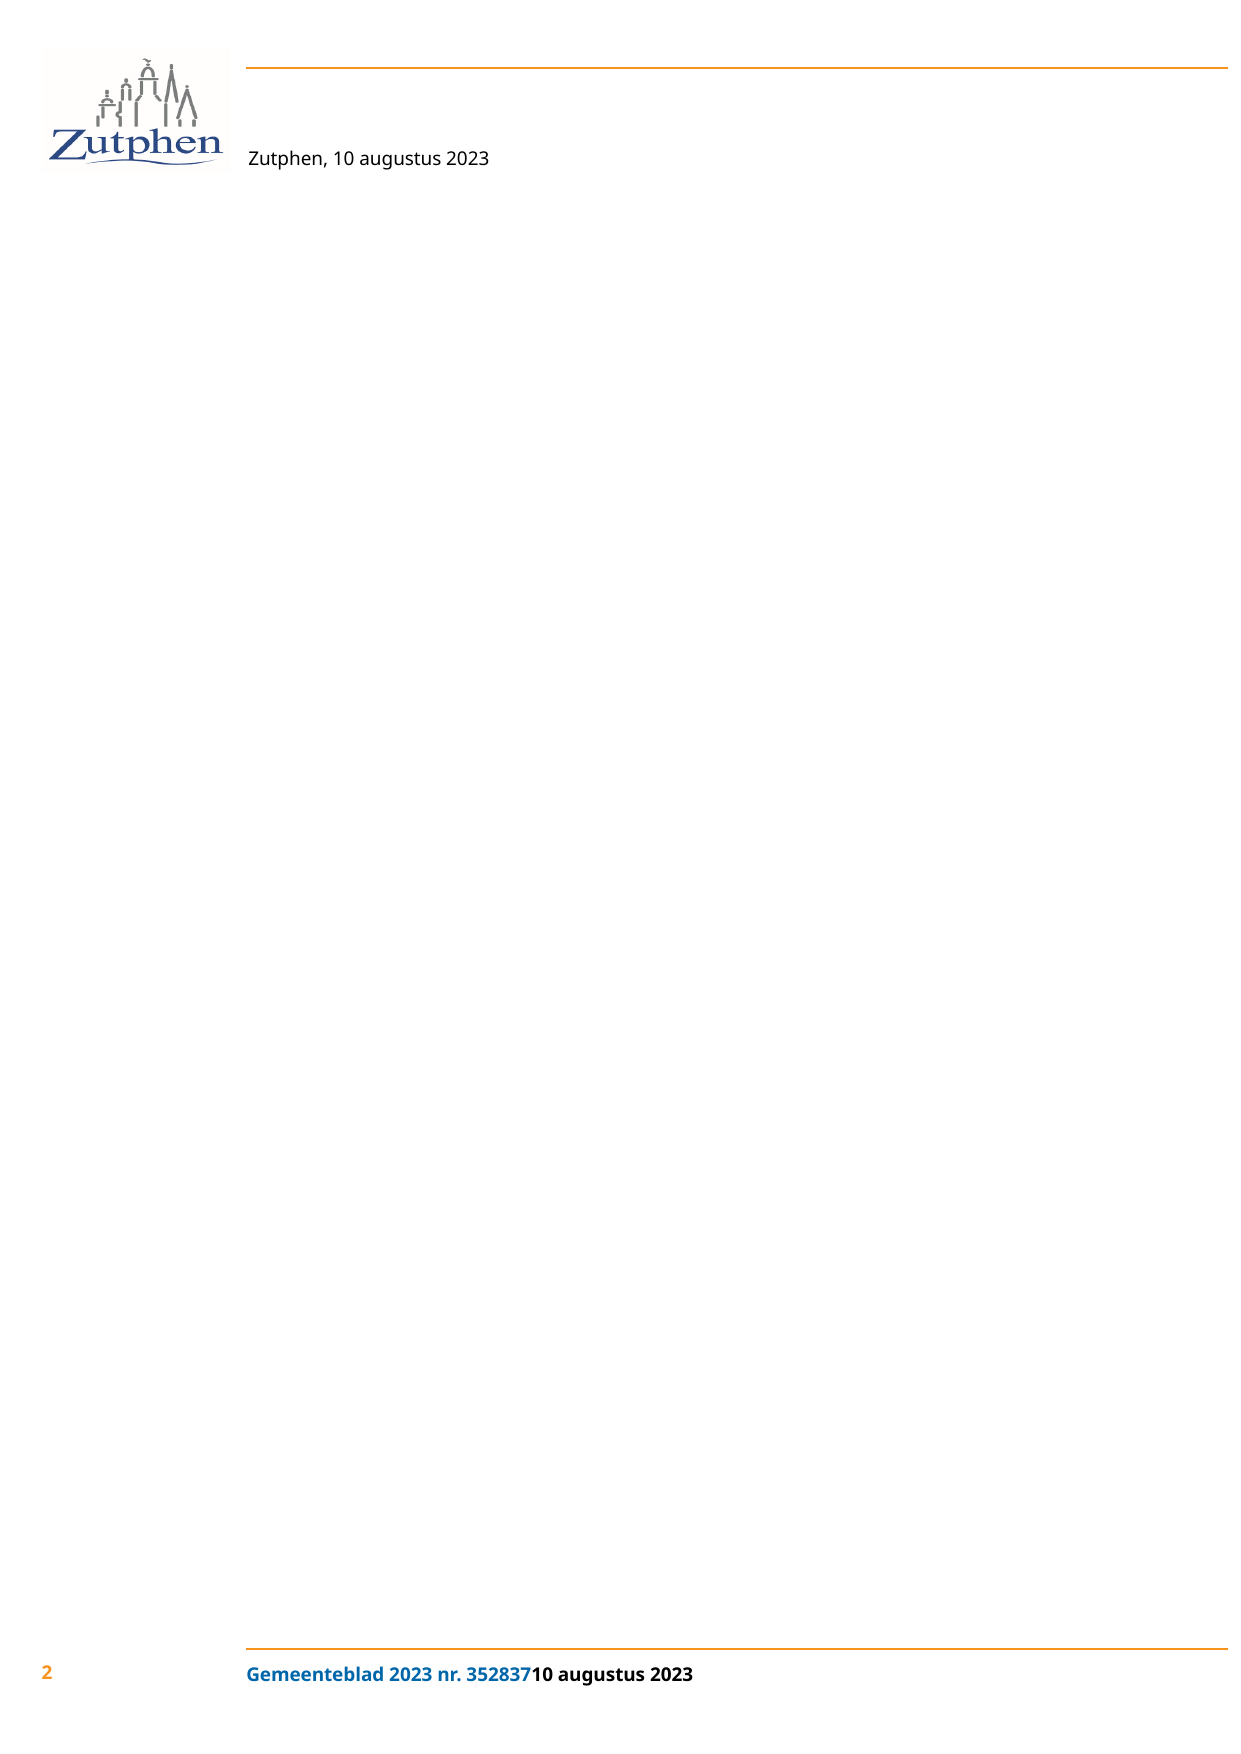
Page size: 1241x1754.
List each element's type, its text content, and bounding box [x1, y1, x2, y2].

text Zutphen, 10 augustus 2023 [248, 145, 1152, 171]
picture [41, 47, 231, 172]
